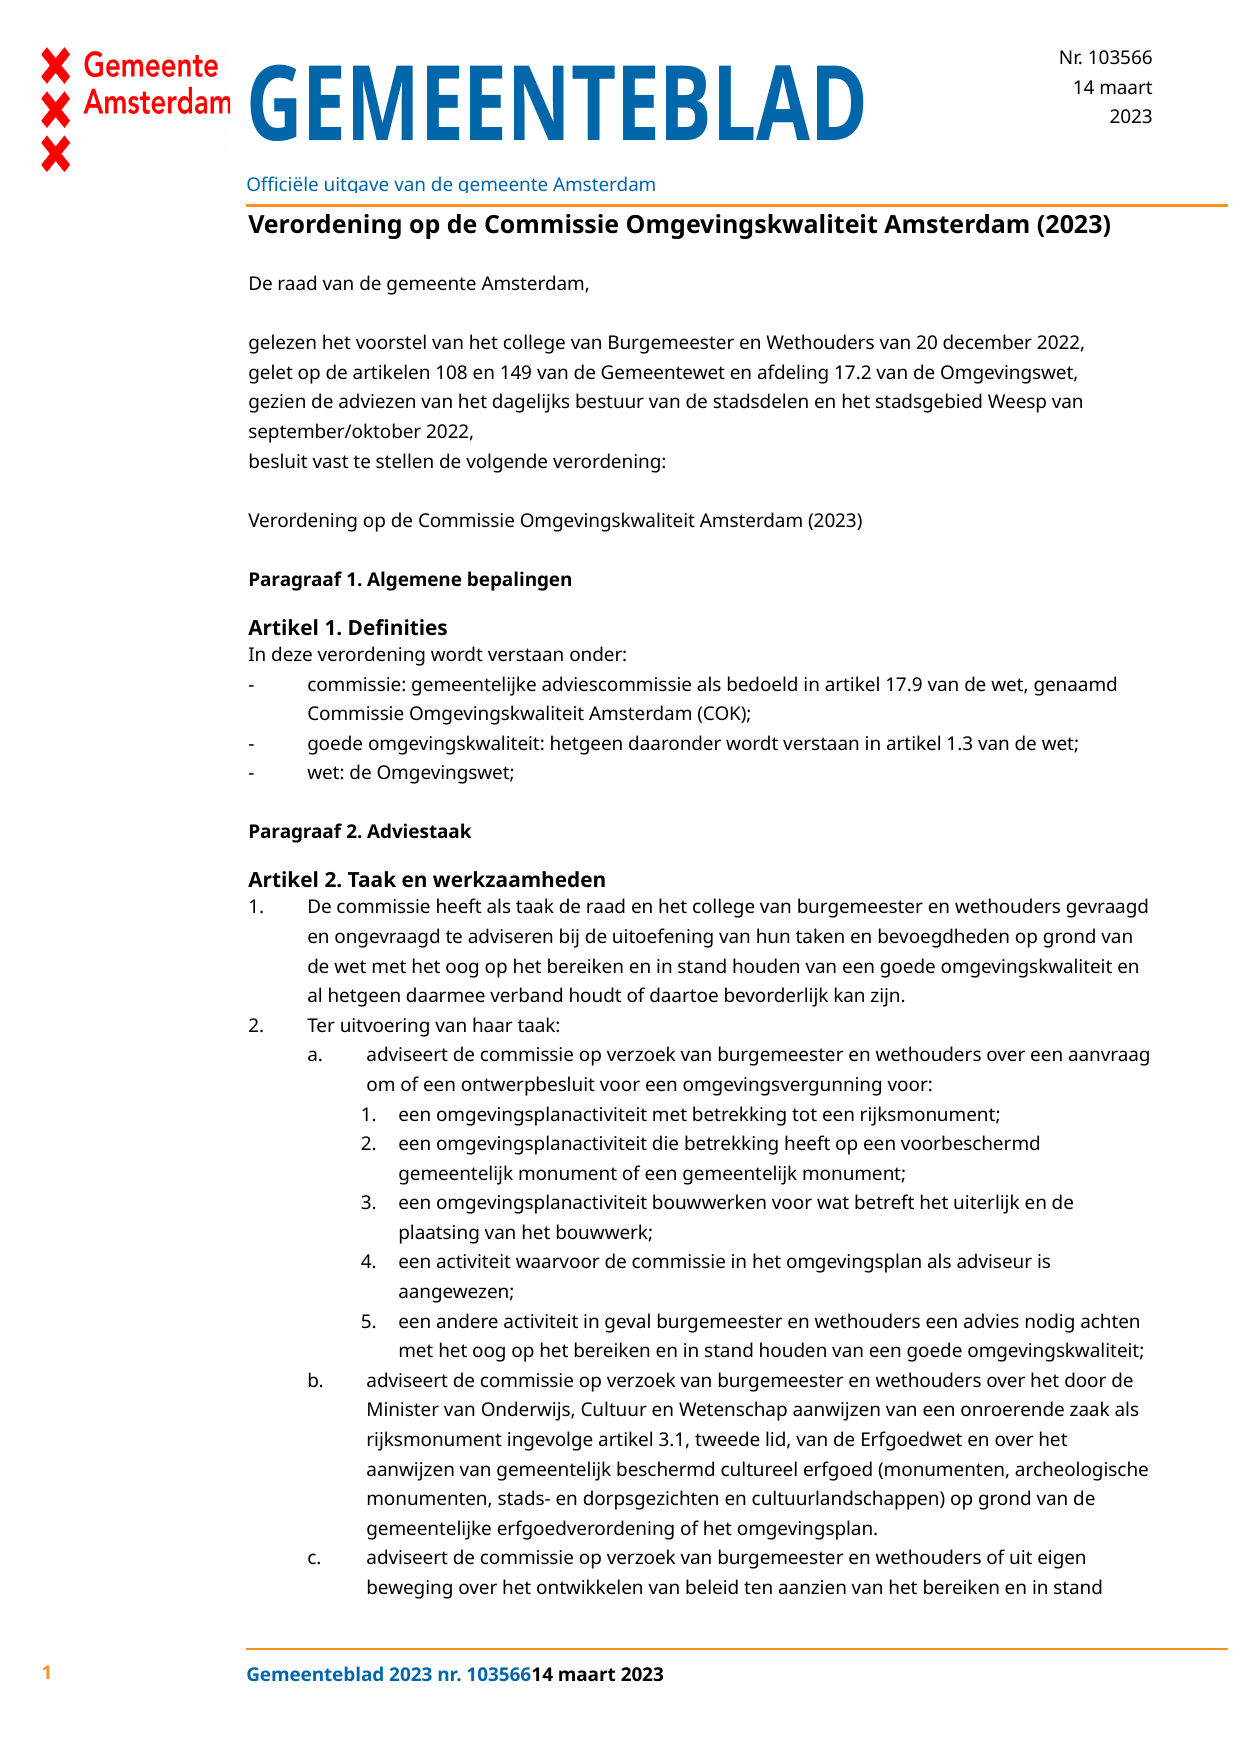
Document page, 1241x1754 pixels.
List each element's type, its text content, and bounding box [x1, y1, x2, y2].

list adviseert de commissie op verzoek van burgemeester en wethouders of uit eigen beweging over het ontwikkelen van beleid ten aanzien van het bereiken en in stand [307, 1544, 1152, 1600]
text De raad van de gemeente Amsterdam, [248, 270, 1152, 296]
text Paragraaf 2. Adviestaak [248, 819, 1152, 844]
text Verordening op de Commissie Omgevingskwaliteit Amsterdam (2023) [248, 507, 1152, 533]
picture [41, 47, 231, 172]
list De commissie heeft als taak de raad en het college van burgemeester en wethouders gevraagd en ongevraagd te adviseren bij de uitoefening van hun taken en bevoegdheden op grond van de wet met het oog op het bereiken en in stand houden van een goede omgevingskwaliteit en al hetgeen daarmee verband houdt of daartoe bevorderlijk kan zijn. [248, 894, 1152, 1008]
list een andere activiteit in geval burgemeester en wethouders een advies nodig achten met het oog op het bereiken en in stand houden van een goede omgevingskwaliteit; [361, 1308, 1152, 1363]
list Ter uitvoering van haar taak: [248, 1012, 1152, 1038]
text gezien de adviezen van het dagelijks bestuur van de stadsdelen en het stadsgebied Weesp van september/oktober 2022, [248, 389, 1152, 444]
list goede omgevingskwaliteit: hetgeen daaronder wordt verstaan in artikel 1.3 van de wet; [248, 730, 1152, 756]
text Artikel 1. Definities [248, 613, 1152, 641]
list een omgevingsplanactiviteit met betrekking tot een rijksmonument; [361, 1101, 1152, 1126]
text Paragraaf 1. Algemene bepalingen [248, 566, 1152, 592]
text Artikel 2. Taak en werkzaamheden [248, 865, 1152, 894]
text besluit vast te stellen de volgende verordening: [248, 448, 1152, 473]
list een activiteit waarvoor de commissie in het omgevingsplan als adviseur is aangewezen; [361, 1249, 1152, 1304]
list een omgevingsplanactiviteit die betrekking heeft op een voorbeschermd gemeentelijk monument of een gemeentelijk monument; [361, 1130, 1152, 1186]
text In deze verordening wordt verstaan onder: [248, 641, 1152, 667]
list adviseert de commissie op verzoek van burgemeester en wethouders over een aanvraag om of een ontwerpbesluit voor een omgevingsvergunning voor: [307, 1042, 1152, 1097]
list adviseert de commissie op verzoek van burgemeester en wethouders over het door de Minister van Onderwijs, Cultuur en Wetenschap aanwijzen van een onroerende zaak als rijksmonument ingevolge artikel 3.1, tweede lid, van de Erfgoedwet en over het aanwijzen van gemeentelijk beschermd cultureel erfgoed (monumenten, archeologische monumenten, stads- en dorpsgezichten en cultuurlandschappen) op grond van de gemeentelijke erfgoedverordening of het omgevingsplan. [307, 1367, 1152, 1541]
text gelet op de artikelen 108 en 149 van de Gemeentewet en afdeling 17.2 van de Omgevingswet, [248, 359, 1152, 385]
list wet: de Omgevingswet; [248, 759, 1152, 785]
list een omgevingsplanactiviteit bouwwerken voor wat betreft het uiterlijk en de plaatsing van het bouwwerk; [361, 1189, 1152, 1245]
list commissie: gemeentelijke adviescommissie als bedoeld in artikel 17.9 van de wet, genaamd Commissie Omgevingskwaliteit Amsterdam (COK); [248, 671, 1152, 726]
text Verordening op de Commissie Omgevingskwaliteit Amsterdam (2023) [248, 207, 1152, 241]
text gelezen het voorstel van het college van Burgemeester en Wethouders van 20 december 2022, [248, 329, 1152, 355]
